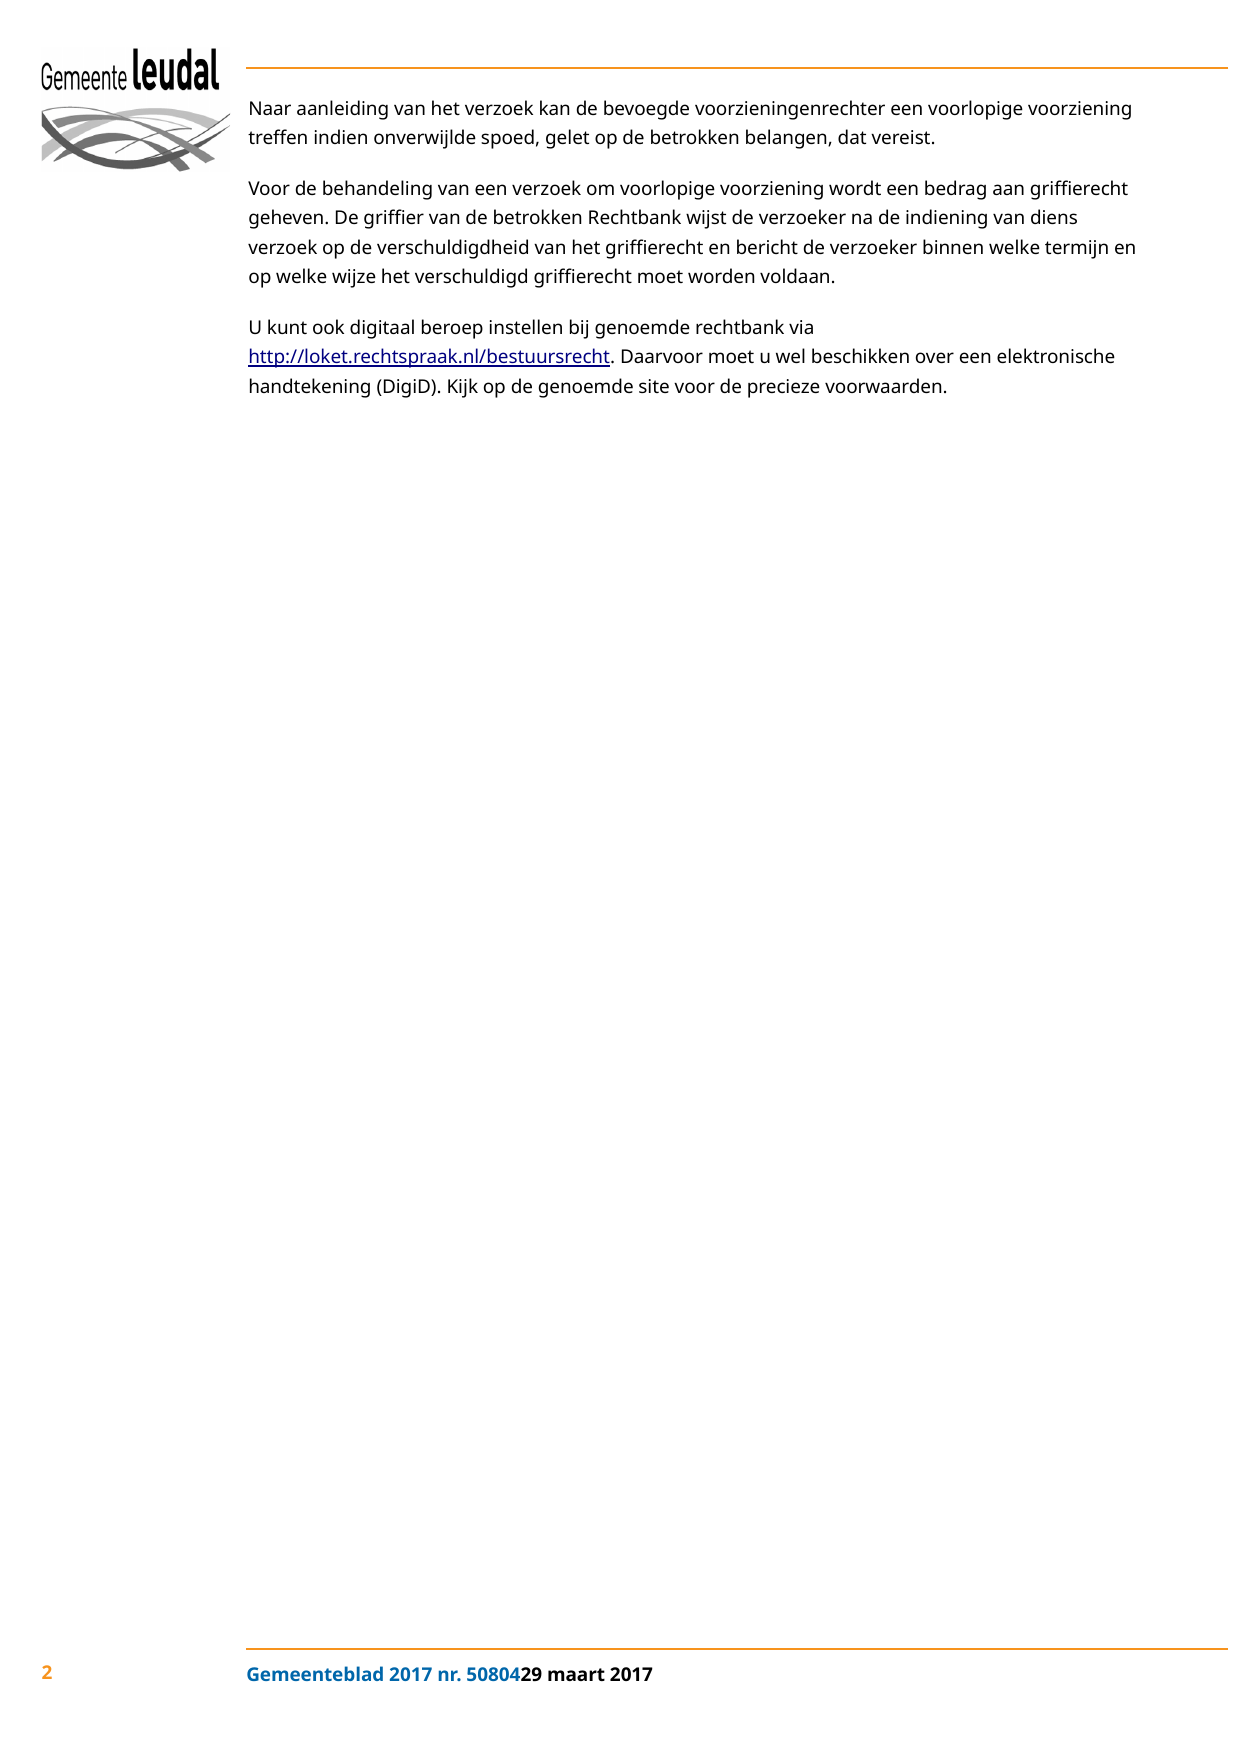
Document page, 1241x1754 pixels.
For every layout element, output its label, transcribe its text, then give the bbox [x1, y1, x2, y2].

picture [41, 47, 231, 172]
text Voor de behandeling van een verzoek om voorlopige voorziening wordt een bedrag aan griffierecht geheven. De griffier van de betrokken Rechtbank wijst de verzoeker na de indiening van diens verzoek op de verschuldigdheid van het griffierecht en bericht de verzoeker binnen welke termijn en op welke wijze het verschuldigd griffierecht moet worden voldaan. [248, 175, 1152, 289]
text U kunt ook digitaal beroep instellen bij genoemde rechtbank via http://loket.rechtspraak.nl/bestuursrecht. Daarvoor moet u wel beschikken over een elektronische handtekening (DigiD). Kijk op de genoemde site voor de precieze voorwaarden. [248, 314, 1152, 399]
text Naar aanleiding van het verzoek kan de bevoegde voorzieningenrechter een voorlopige voorziening treffen indien onverwijlde spoed, gelet op de betrokken belangen, dat vereist. [248, 95, 1152, 150]
